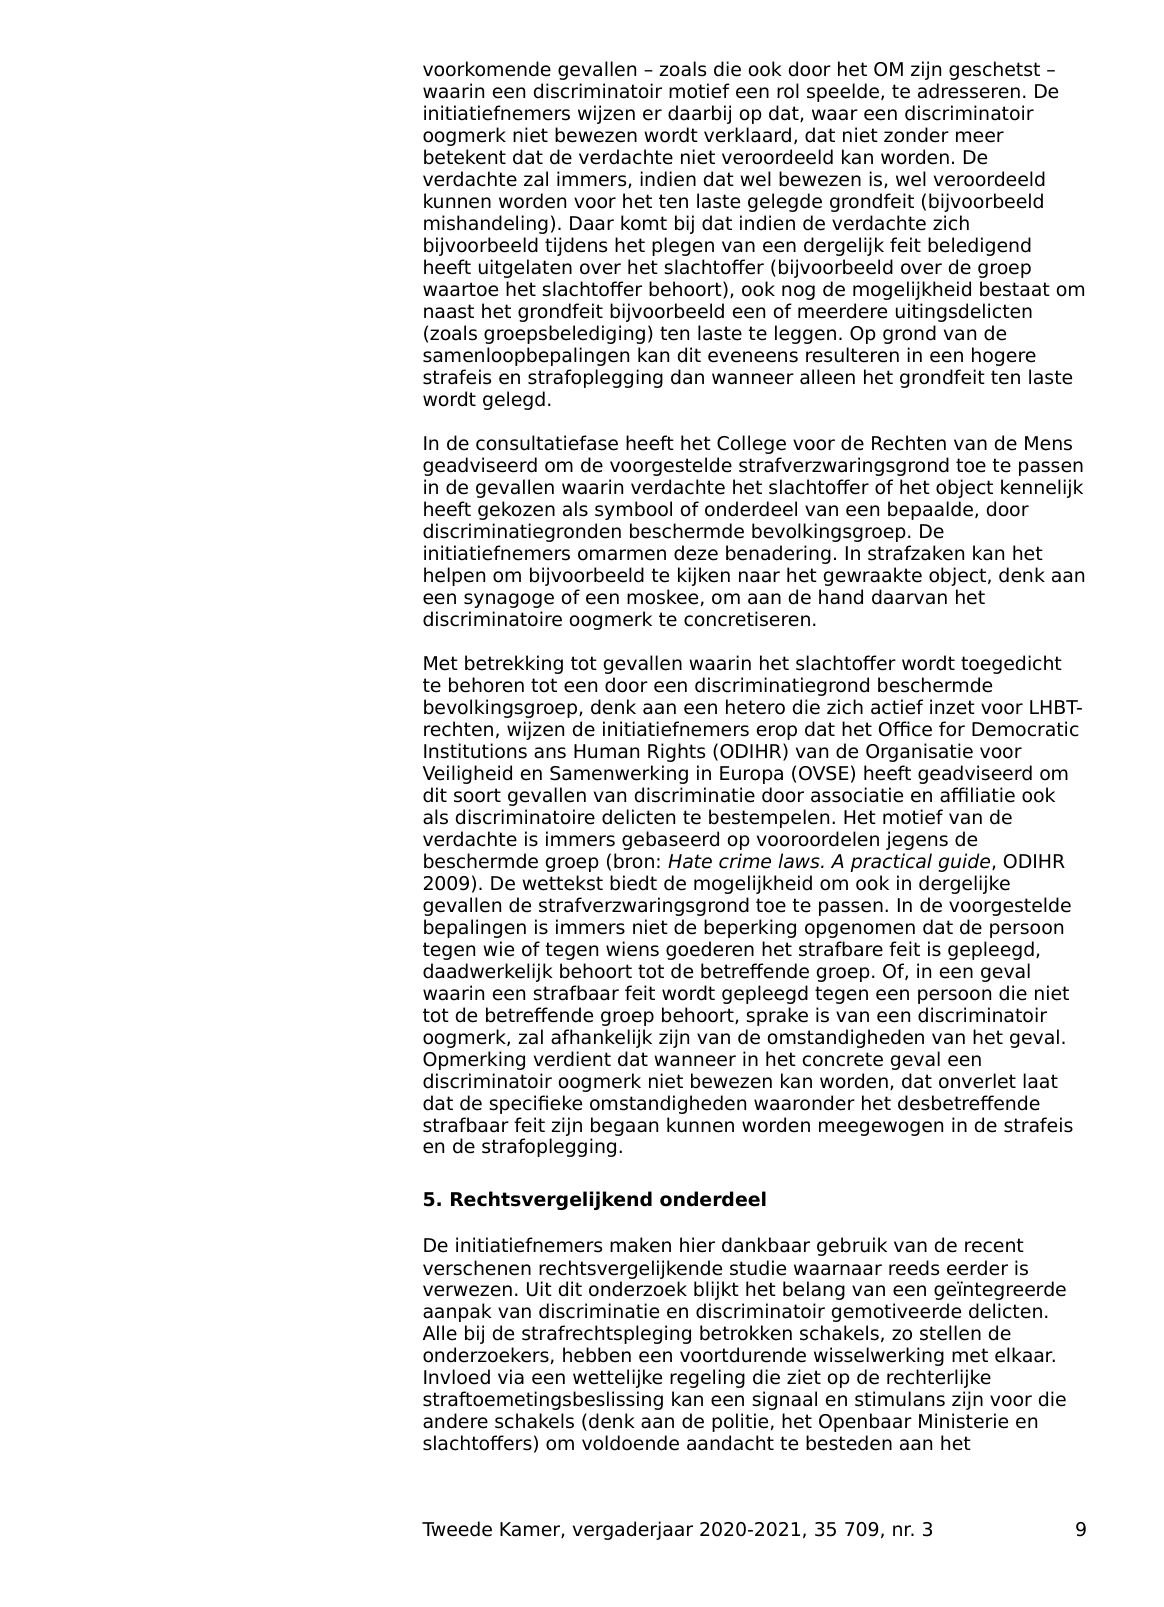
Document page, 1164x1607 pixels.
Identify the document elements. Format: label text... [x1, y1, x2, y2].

text Met betrekking tot gevallen waarin het slachtoffer wordt toegedicht te behoren tot een door een discriminatiegrond beschermde bevolkingsgroep, denk aan een hetero die zich actief inzet voor LHBT-rechten, wijzen de initiatiefnemers erop dat het Office for Democratic Institutions ans Human Rights (ODIHR) van de Organisatie voor Veiligheid en Samenwerking in Europa (OVSE) heeft geadviseerd om dit soort gevallen van discriminatie door associatie en affiliatie ook als discriminatoire delicten te bestempelen. Het motief van de verdachte is immers gebaseerd op vooroordelen jegens de beschermde groep (bron: Hate crime laws. A practical guide, ODIHR 2009). De wettekst biedt de mogelijkheid om ook in dergelijke gevallen de strafverzwaringsgrond toe te passen. In de voorgestelde bepalingen is immers niet de beperking opgenomen dat de persoon tegen wie of tegen wiens goederen het strafbare feit is gepleegd, daadwerkelijk behoort tot de betreffende groep. Of, in een geval waarin een strafbaar feit wordt gepleegd tegen een persoon die niet tot de betreffende groep behoort, sprake is van een discriminatoir oogmerk, zal afhankelijk zijn van de omstandigheden van het geval. Opmerking verdient dat wanneer in het concrete geval een discriminatoir oogmerk niet bewezen kan worden, dat onverlet laat dat de specifieke omstandigheden waaronder het desbetreffende strafbaar feit zijn begaan kunnen worden meegewogen in de strafeis en de strafoplegging. [422, 653, 1087, 1158]
text In de consultatiefase heeft het College voor de Rechten van de Mens geadviseerd om de voorgestelde strafverzwaringsgrond toe te passen in de gevallen waarin verdachte het slachtoffer of het object kennelijk heeft gekozen als symbool of onderdeel van een bepaalde, door discriminatiegronden beschermde bevolkingsgroep. De initiatiefnemers omarmen deze benadering. In strafzaken kan het helpen om bijvoorbeeld te kijken naar het gewraakte object, denk aan een synagoge of een moskee, om aan de hand daarvan het discriminatoire oogmerk te concretiseren. [422, 433, 1087, 631]
text voorkomende gevallen – zoals die ook door het OM zijn geschetst – waarin een discriminatoir motief een rol speelde, te adresseren. De initiatiefnemers wijzen er daarbij op dat, waar een discriminatoir oogmerk niet bewezen wordt verklaard, dat niet zonder meer betekent dat de verdachte niet veroordeeld kan worden. De verdachte zal immers, indien dat wel bewezen is, wel veroordeeld kunnen worden voor het ten laste gelegde grondfeit (bijvoorbeeld mishandeling). Daar komt bij dat indien de verdachte zich bijvoorbeeld tijdens het plegen van een dergelijk feit beledigend heeft uitgelaten over het slachtoffer (bijvoorbeeld over de groep waartoe het slachtoffer behoort), ook nog de mogelijkheid bestaat om naast het grondfeit bijvoorbeeld een of meerdere uitingsdelicten (zoals groepsbelediging) ten laste te leggen. Op grond van de samenloopbepalingen kan dit eveneens resulteren in een hogere strafeis en strafoplegging dan wanneer alleen het grondfeit ten laste wordt gelegd. [422, 59, 1087, 411]
text De initiatiefnemers maken hier dankbaar gebruik van de recent verschenen rechtsvergelijkende studie waarnaar reeds eerder is verwezen. Uit dit onderzoek blijkt het belang van een geïntegreerde aanpak van discriminatie en discriminatoir gemotiveerde delicten. Alle bij de strafrechtspleging betrokken schakels, zo stellen de onderzoekers, hebben een voortdurende wisselwerking met elkaar. Invloed via een wettelijke regeling die ziet op de rechterlijke straftoemetingsbeslissing kan een signaal en stimulans zijn voor die andere schakels (denk aan de politie, het Openbaar Ministerie en slachtoffers) om voldoende aandacht te besteden aan het [422, 1235, 1087, 1455]
subtitle 5. Rechtsvergelijkend onderdeel [422, 1188, 1087, 1210]
